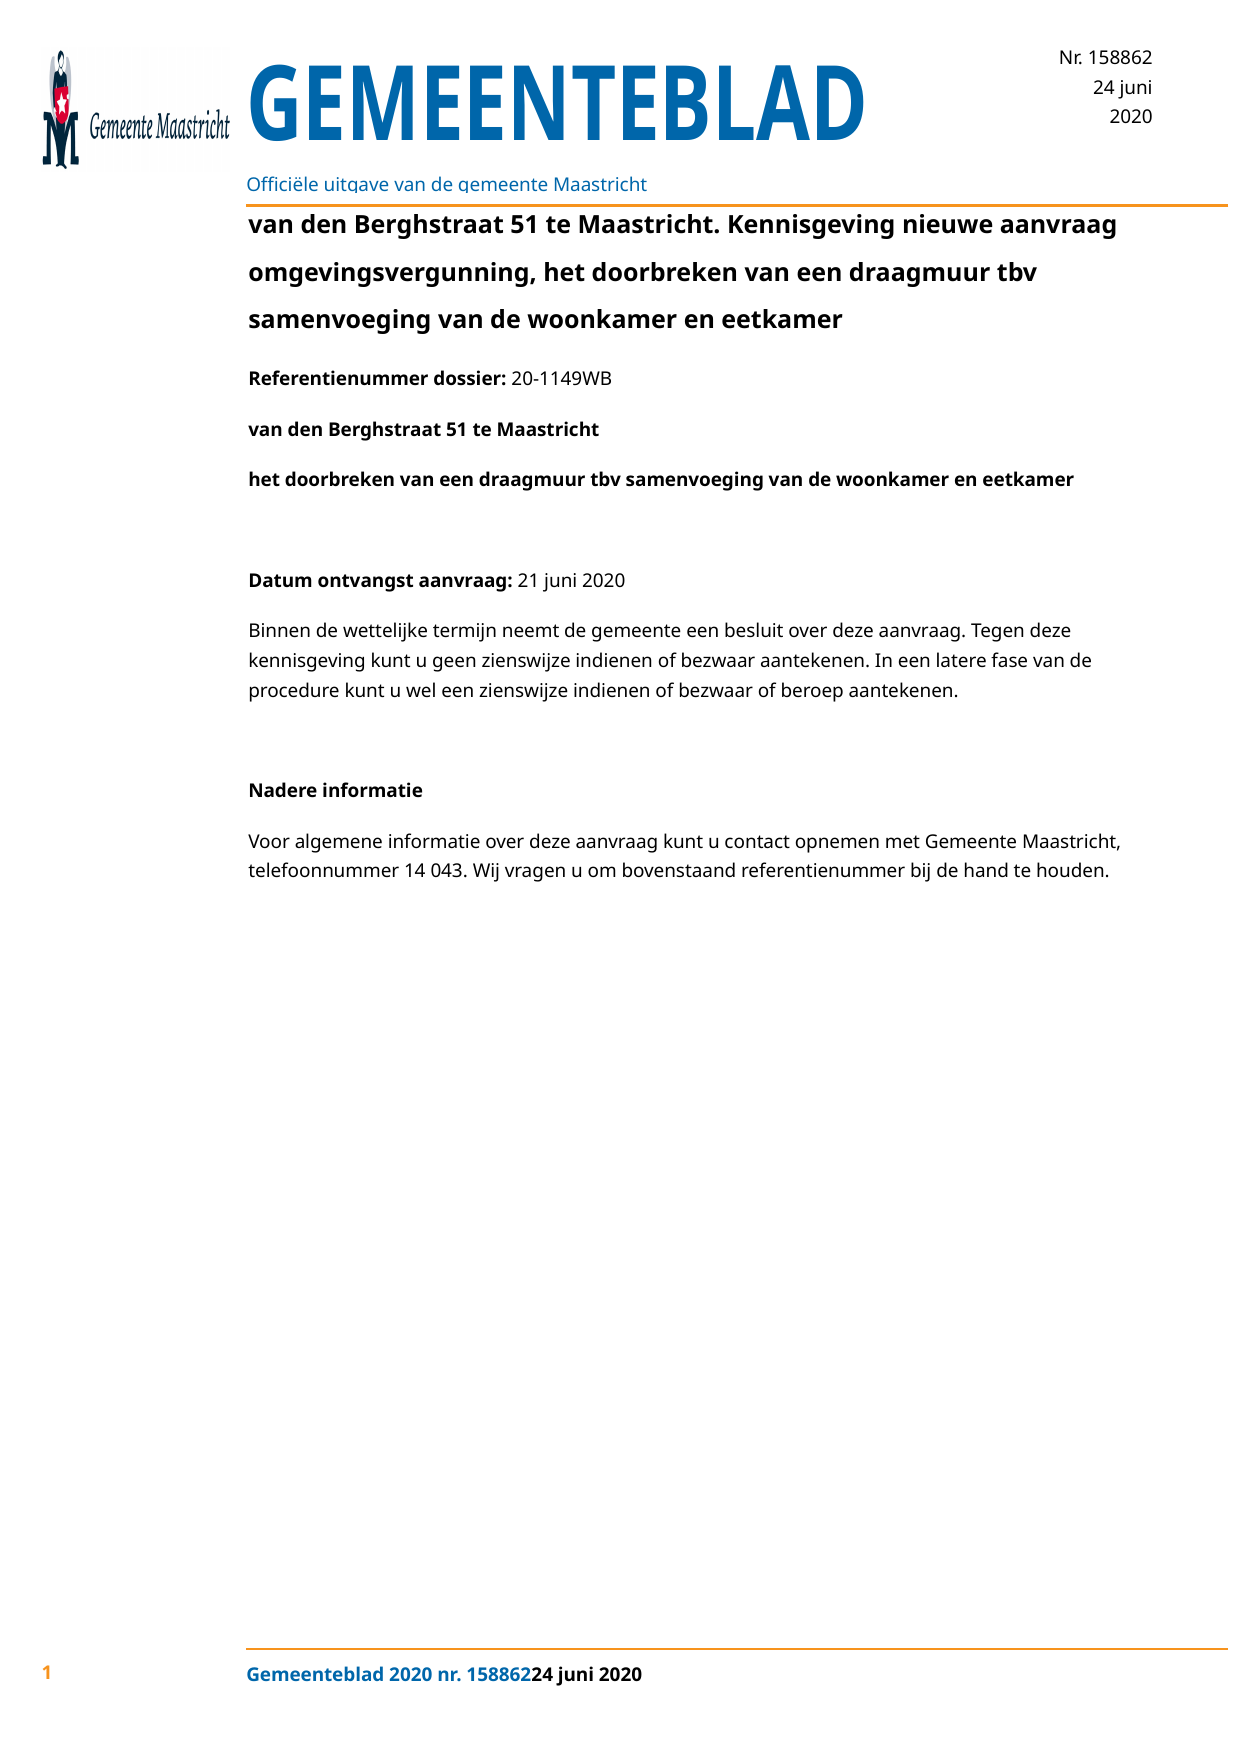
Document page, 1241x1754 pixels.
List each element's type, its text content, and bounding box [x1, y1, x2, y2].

text Referentienummer dossier: 20-1149WB [248, 366, 1152, 391]
text Nadere informatie [248, 778, 1152, 803]
text Datum ontvangst aanvraag: 21 juni 2020 [248, 567, 1152, 593]
text Binnen de wettelijke termijn neemt de gemeente een besluit over deze aanvraag. Tegen deze kennisgeving kunt u geen zienswijze indienen of bezwaar aantekenen. In een latere fase van de procedure kunt u wel een zienswijze indienen of bezwaar of beroep aantekenen. [248, 618, 1152, 702]
text Voor algemene informatie over deze aanvraag kunt u contact opnemen met Gemeente Maastricht, telefoonnummer 14 043. Wij vragen u om bovenstaand referentienummer bij de hand te houden. [248, 828, 1152, 883]
text het doorbreken van een draagmuur tbv samenvoeging van de woonkamer en eetkamer [248, 466, 1152, 492]
picture [41, 47, 231, 172]
text van den Berghstraat 51 te Maastricht [248, 416, 1152, 442]
text van den Berghstraat 51 te Maastricht. Kennisgeving nieuwe aanvraag omgevingsvergunning, het doorbreken van een draagmuur tbv samenvoeging van de woonkamer en eetkamer [248, 207, 1152, 336]
